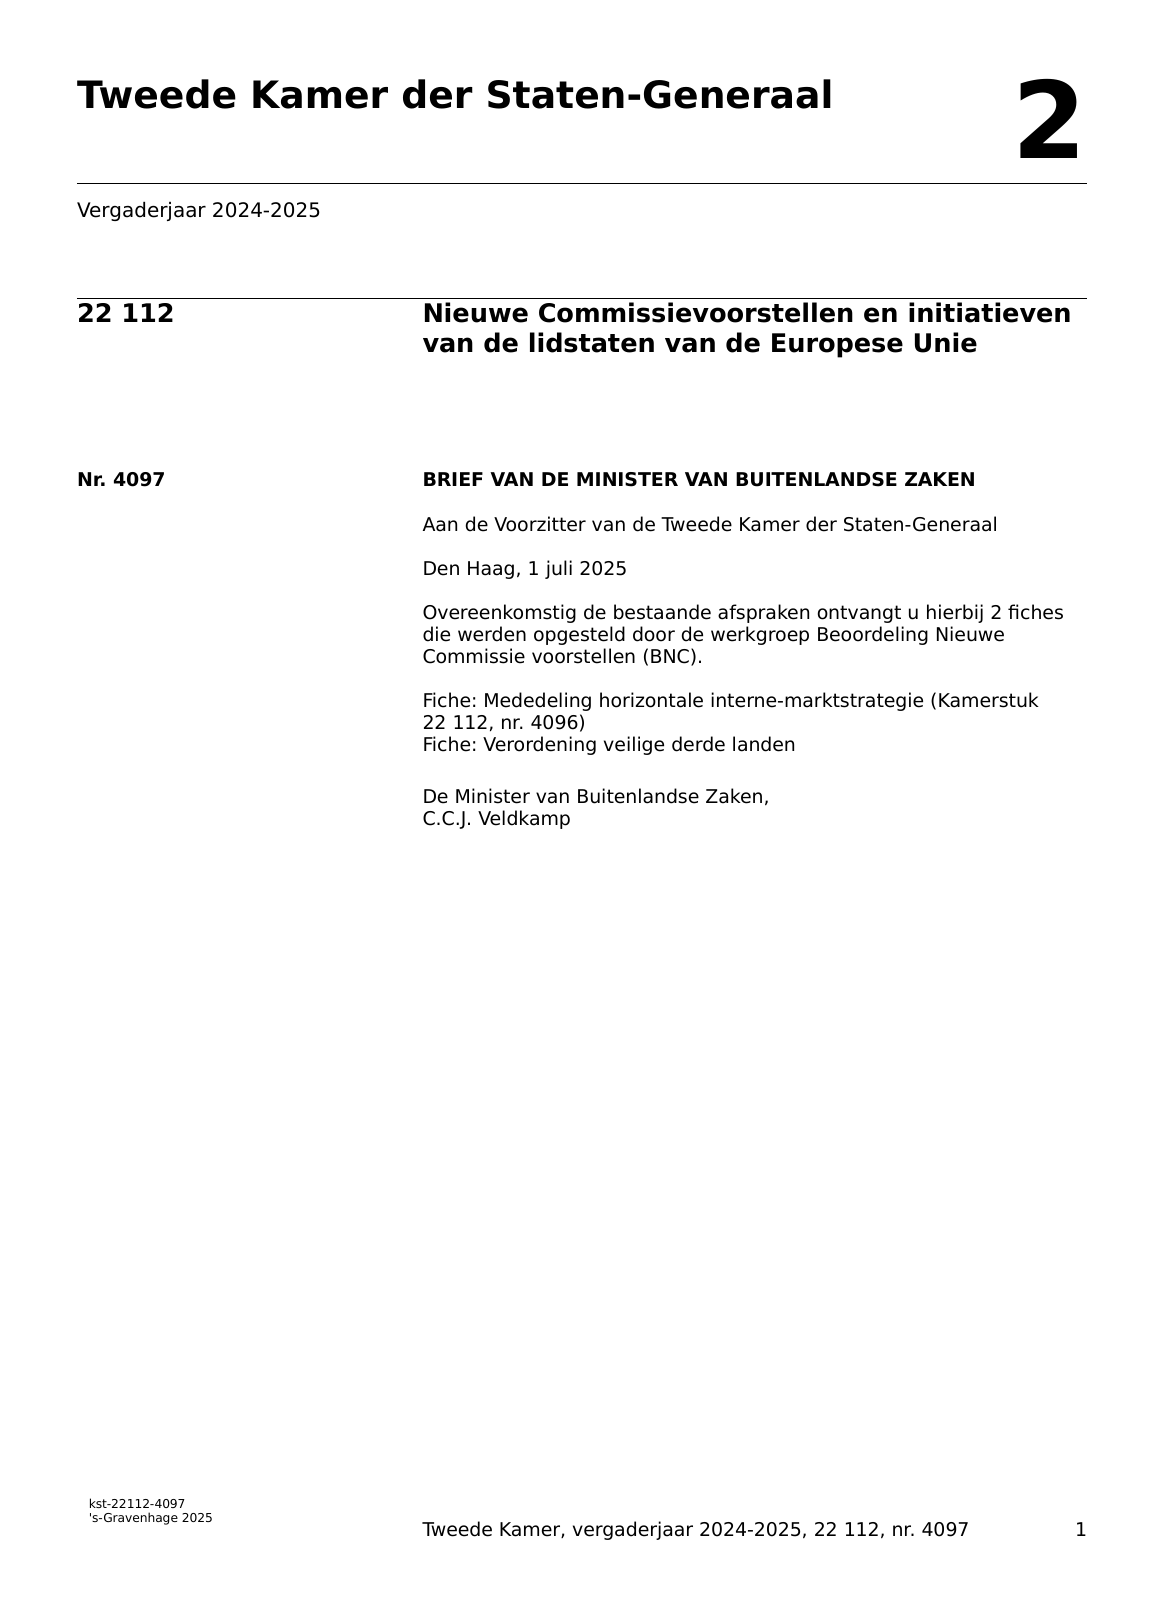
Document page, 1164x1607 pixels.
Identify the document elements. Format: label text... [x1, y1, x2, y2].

subtitle 22 112 Nieuwe Commissievoorstellen en initiatieven van de lidstaten van de Europese Unie [77, 299, 1087, 358]
subtitle Nr. 4097 BRIEF VAN DE MINISTER VAN BUITENLANDSE ZAKEN [77, 469, 1087, 491]
text Aan de Voorzitter van de Tweede Kamer der Staten-Generaal [422, 513, 1087, 536]
table_header 2 [886, 59, 1087, 183]
text kst-22112-4097 [88, 1497, 323, 1511]
text 's-Gravenhage 2025 [88, 1511, 323, 1525]
text Fiche: Mededeling horizontale interne-marktstrategie (Kamerstuk 22 112, nr. 4096) [422, 690, 1087, 734]
table_header Tweede Kamer der Staten-Generaal [77, 59, 886, 183]
text De Minister van Buitenlandse Zaken, C.C.J. Veldkamp [422, 786, 1087, 830]
text Fiche: Verordening veilige derde landen [422, 734, 1087, 756]
table_cell Vergaderjaar 2024-2025 [77, 184, 1087, 298]
text Den Haag, 1 juli 2025 [422, 558, 1087, 580]
text Overeenkomstig de bestaande afspraken ontvangt u hierbij 2 fiches die werden opgesteld door de werkgroep Beoordeling Nieuwe Commissie voorstellen (BNC). [422, 602, 1087, 668]
